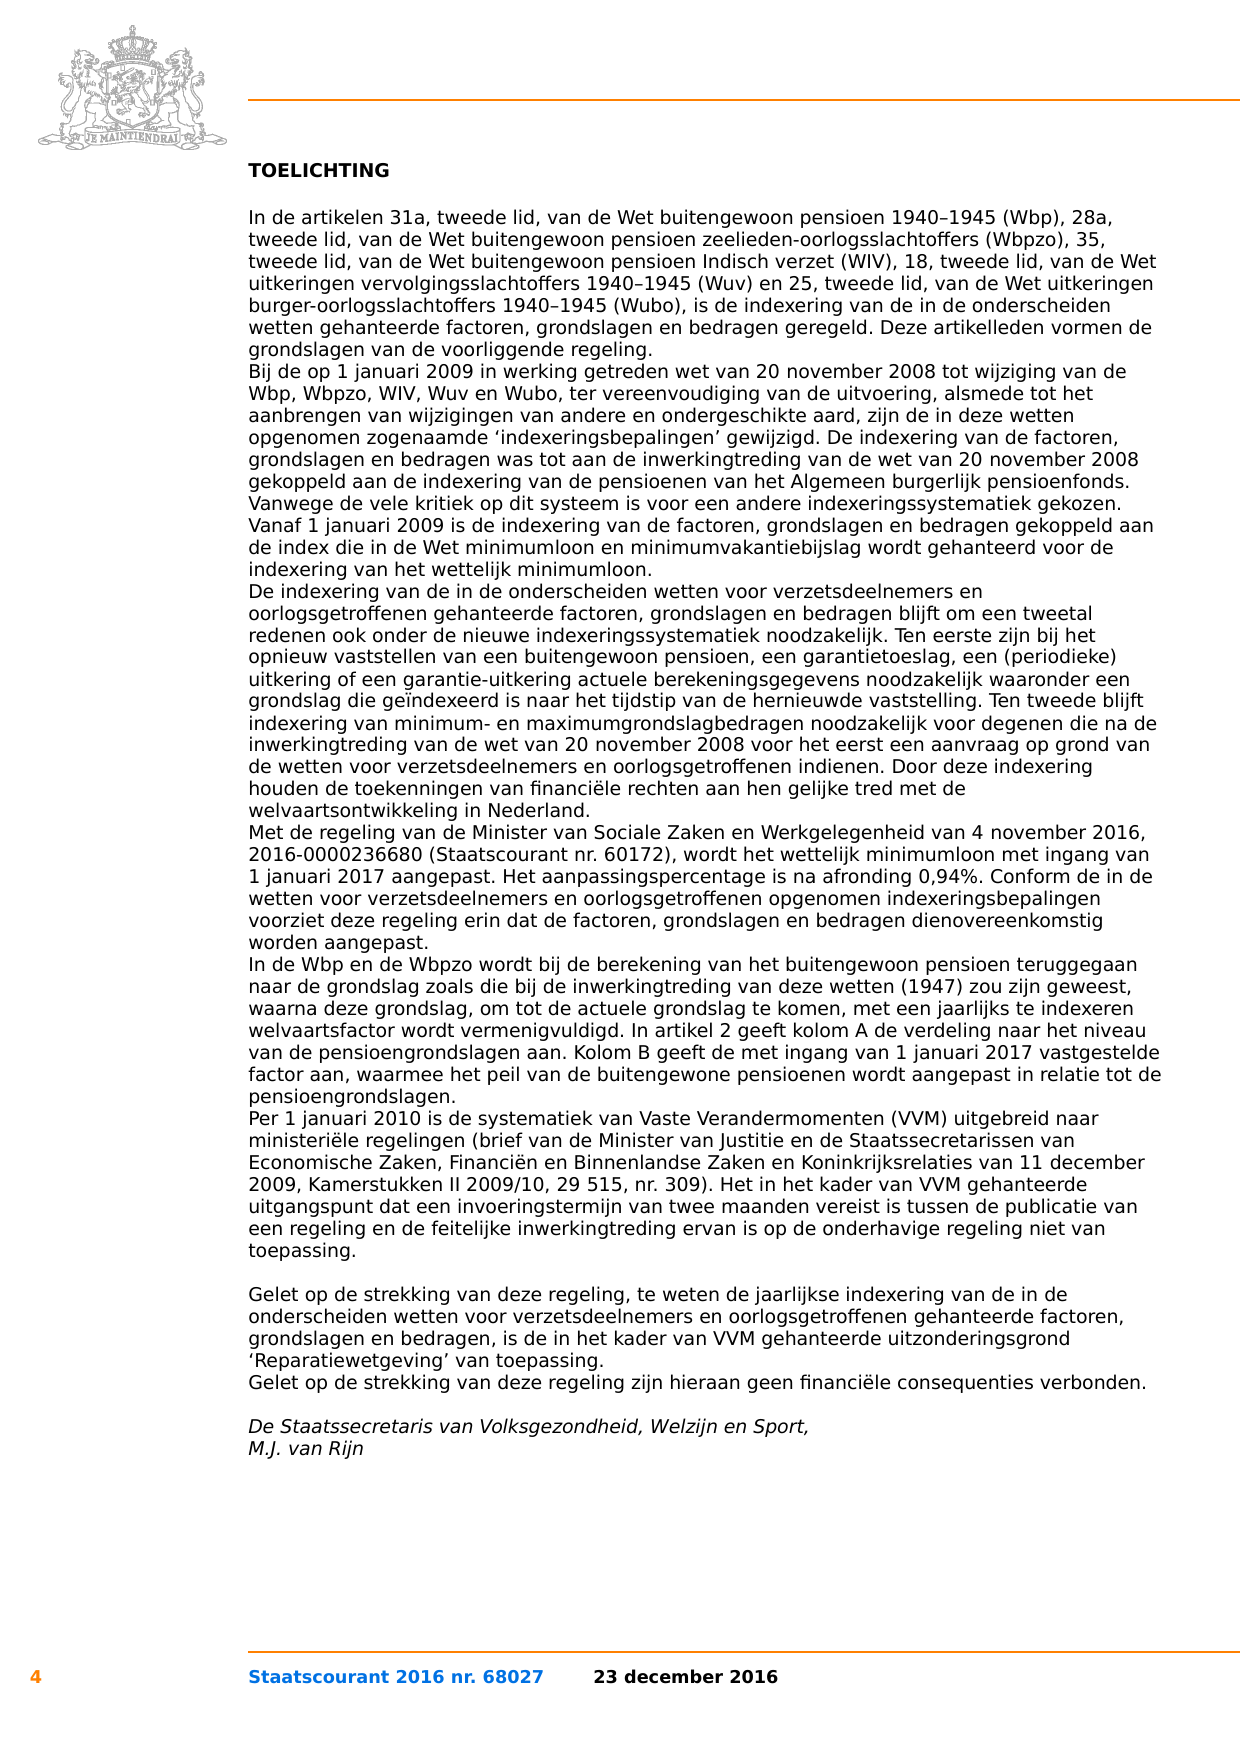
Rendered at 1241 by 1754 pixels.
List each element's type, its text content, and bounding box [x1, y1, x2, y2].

picture [38, 25, 227, 150]
text Per 1 januari 2010 is de systematiek van Vaste Verandermomenten (VVM) uitgebreid naar ministeriële regelingen (brief van de Minister van Justitie en de Staatssecretarissen van Economische Zaken, Financiën en Binnenlandse Zaken en Koninkrijksrelaties van 11 december 2009, Kamerstukken II 2009/10, 29 515, nr. 309). Het in het kader van VVM gehanteerde uitgangspunt dat een invoeringstermijn van twee maanden vereist is tussen de publicatie van een regeling en de feitelijke inwerkingtreding ervan is op de onderhavige regeling niet van toepassing. [248, 1108, 1163, 1262]
text In de Wbp en de Wbpzo wordt bij de berekening van het buitengewoon pensioen teruggegaan naar de grondslag zoals die bij de inwerkingtreding van deze wetten (1947) zou zijn geweest, waarna deze grondslag, om tot de actuele grondslag te komen, met een jaarlijks te indexeren welvaartsfactor wordt vermenigvuldigd. In artikel 2 geeft kolom A de verdeling naar het niveau van de pensioengrondslagen aan. Kolom B geeft de met ingang van 1 januari 2017 vastgestelde factor aan, waarmee het peil van de buitengewone pensioenen wordt aangepast in relatie tot de pensioengrondslagen. [248, 954, 1163, 1108]
text De indexering van de in de onderscheiden wetten voor verzetsdeelnemers en oorlogsgetroffenen gehanteerde factoren, grondslagen en bedragen blijft om een tweetal redenen ook onder de nieuwe indexeringssystematiek noodzakelijk. Ten eerste zijn bij het opnieuw vaststellen van een buitengewoon pensioen, een garantietoeslag, een (periodieke) uitkering of een garantie-uitkering actuele berekeningsgegevens noodzakelijk waaronder een grondslag die geïndexeerd is naar het tijdstip van de hernieuwde vaststelling. Ten tweede blijft indexering van minimum- en maximumgrondslagbedragen noodzakelijk voor degenen die na de inwerkingtreding van de wet van 20 november 2008 voor het eerst een aanvraag op grond van de wetten voor verzetsdeelnemers en oorlogsgetroffenen indienen. Door deze indexering houden de toekenningen van financiële rechten aan hen gelijke tred met de welvaartsontwikkeling in Nederland. [248, 581, 1163, 822]
subtitle TOELICHTING [248, 160, 1163, 182]
text Gelet op de strekking van deze regeling zijn hieraan geen financiële consequenties verbonden. [248, 1372, 1163, 1394]
text In de artikelen 31a, tweede lid, van de Wet buitengewoon pensioen 1940–1945 (Wbp), 28a, tweede lid, van de Wet buitengewoon pensioen zeelieden-oorlogsslachtoffers (Wbpzo), 35, tweede lid, van de Wet buitengewoon pensioen Indisch verzet (WIV), 18, tweede lid, van de Wet uitkeringen vervolgingsslachtoffers 1940–1945 (Wuv) en 25, tweede lid, van de Wet uitkeringen burger-oorlogsslachtoffers 1940–1945 (Wubo), is de indexering van de in de onderscheiden wetten gehanteerde factoren, grondslagen en bedragen geregeld. Deze artikelleden vormen de grondslagen van de voorliggende regeling. [248, 207, 1163, 361]
text Bij de op 1 januari 2009 in werking getreden wet van 20 november 2008 tot wijziging van de Wbp, Wbpzo, WIV, Wuv en Wubo, ter vereenvoudiging van de uitvoering, alsmede tot het aanbrengen van wijzigingen van andere en ondergeschikte aard, zijn de in deze wetten opgenomen zogenaamde ‘indexeringsbepalingen’ gewijzigd. De indexering van de factoren, grondslagen en bedragen was tot aan de inwerkingtreding van de wet van 20 november 2008 gekoppeld aan de indexering van de pensioenen van het Algemeen burgerlijk pensioenfonds. Vanwege de vele kritiek op dit systeem is voor een andere indexeringssystematiek gekozen. Vanaf 1 januari 2009 is de indexering van de factoren, grondslagen en bedragen gekoppeld aan de index die in de Wet minimumloon en minimumvakantiebijslag wordt gehanteerd voor de indexering van het wettelijk minimumloon. [248, 361, 1163, 581]
text De Staatssecretaris van Volksgezondheid, Welzijn en Sport, M.J. van Rijn [248, 1416, 1163, 1459]
text Met de regeling van de Minister van Sociale Zaken en Werkgelegenheid van 4 november 2016, 2016-0000236680 (Staatscourant nr. 60172), wordt het wettelijk minimumloon met ingang van 1 januari 2017 aangepast. Het aanpassingspercentage is na afronding 0,94%. Conform de in de wetten voor verzetsdeelnemers en oorlogsgetroffenen opgenomen indexeringsbepalingen voorziet deze regeling erin dat de factoren, grondslagen en bedragen dienovereenkomstig worden aangepast. [248, 822, 1163, 954]
text Gelet op de strekking van deze regeling, te weten de jaarlijkse indexering van de in de onderscheiden wetten voor verzetsdeelnemers en oorlogsgetroffenen gehanteerde factoren, grondslagen en bedragen, is de in het kader van VVM gehanteerde uitzonderingsgrond ‘Reparatiewetgeving’ van toepassing. [248, 1284, 1163, 1372]
